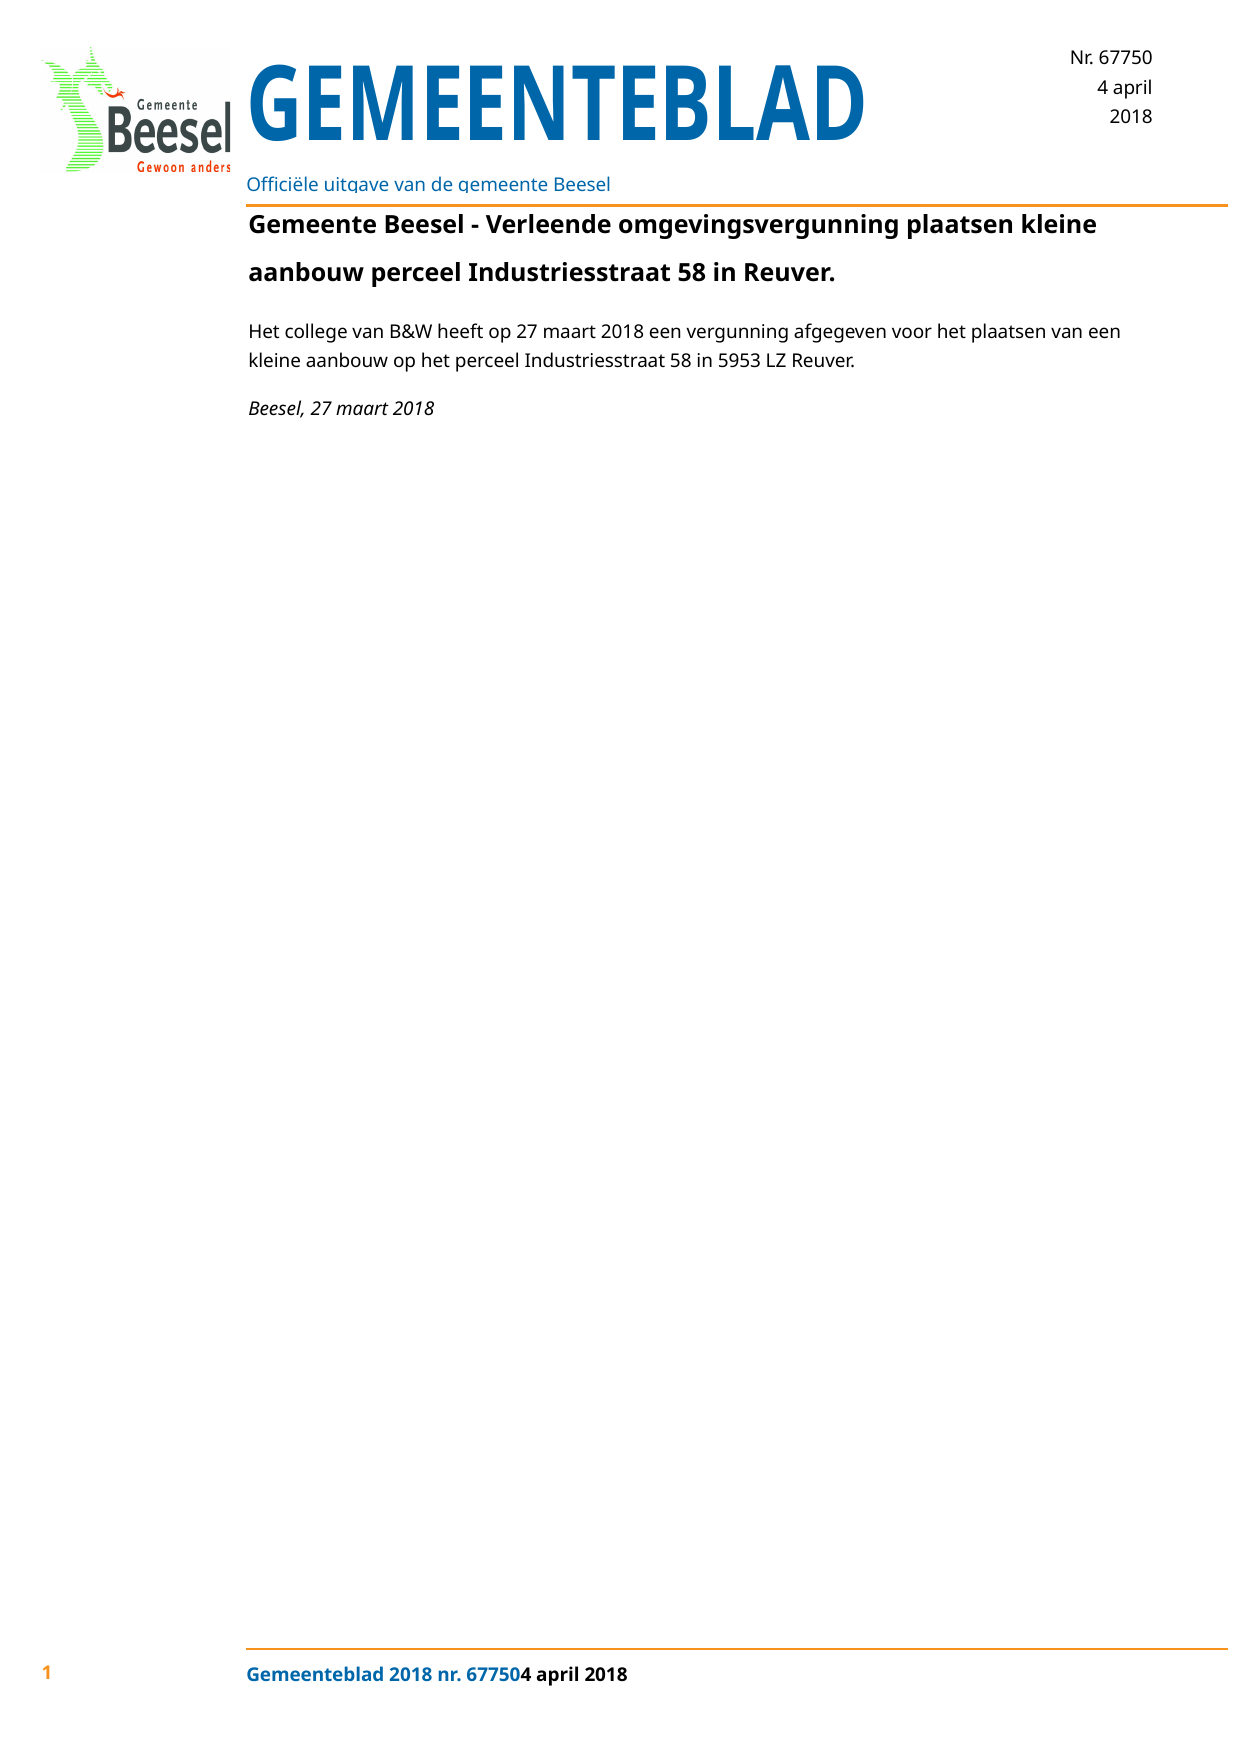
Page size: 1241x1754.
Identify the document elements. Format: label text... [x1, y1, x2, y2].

text Beesel, 27 maart 2018 [248, 395, 1152, 421]
text Gemeente Beesel - Verleende omgevingsvergunning plaatsen kleine aanbouw perceel Industriesstraat 58 in Reuver. [248, 207, 1152, 288]
picture [41, 47, 231, 172]
text Het college van B&W heeft op 27 maart 2018 een vergunning afgegeven voor het plaatsen van een kleine aanbouw op het perceel Industriesstraat 58 in 5953 LZ Reuver. [248, 318, 1152, 373]
